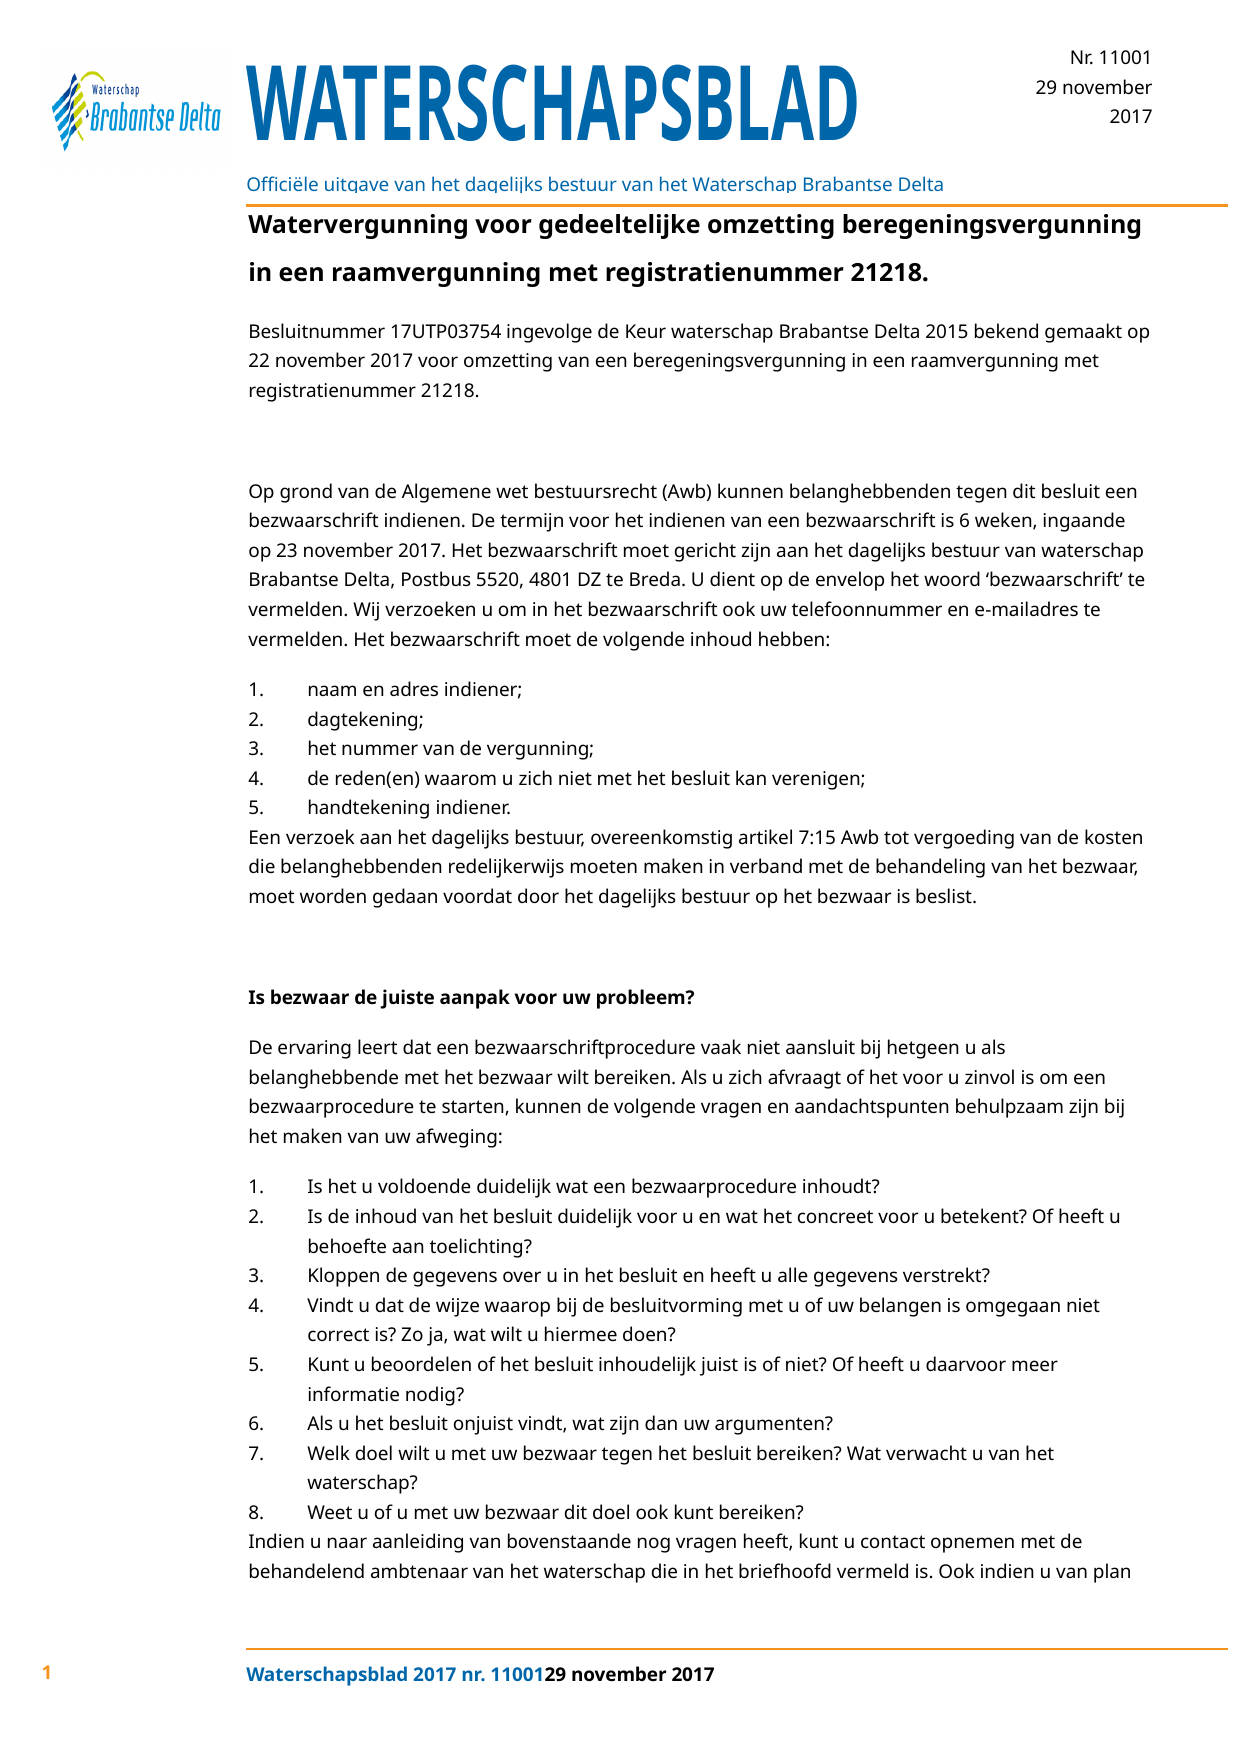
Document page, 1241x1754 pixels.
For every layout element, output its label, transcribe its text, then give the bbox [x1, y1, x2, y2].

list dagtekening; [248, 706, 1152, 732]
text Watervergunning voor gedeeltelijke omzetting beregeningsvergunning in een raamvergunning met registratienummer 21218. [248, 207, 1152, 288]
list Kloppen de gegevens over u in het besluit en heeft u alle gegevens verstrekt? [248, 1262, 1152, 1288]
text Op grond van de Algemene wet bestuursrecht (Awb) kunnen belanghebbenden tegen dit besluit een bezwaarschrift indienen. De termijn voor het indienen van een bezwaarschrift is 6 weken, ingaande op 23 november 2017. Het bezwaarschrift moet gericht zijn aan het dagelijks bestuur van waterschap Brabantse Delta, Postbus 5520, 4801 DZ te Breda. U dient op de envelop het woord ‘bezwaarschrift’ te vermelden. Wij verzoeken u om in het bezwaarschrift ook uw telefoonnummer en e‑mailadres te vermelden. Het bezwaarschrift moet de volgende inhoud hebben: [248, 478, 1152, 652]
picture [41, 47, 231, 172]
list Als u het besluit onjuist vindt, wat zijn dan uw argumenten? [248, 1410, 1152, 1436]
list Is de inhoud van het besluit duidelijk voor u en wat het concreet voor u betekent? Of heeft u behoefte aan toelichting? [248, 1203, 1152, 1259]
list Is het u voldoende duidelijk wat een bezwaarprocedure inhoudt? [248, 1174, 1152, 1199]
list Kunt u beoordelen of het besluit inhoudelijk juist is of niet? Of heeft u daarvoor meer informatie nodig? [248, 1351, 1152, 1407]
text Is bezwaar de juiste aanpak voor uw probleem? [248, 984, 1152, 1010]
text Een verzoek aan het dagelijks bestuur, overeenkomstig artikel 7:15 Awb tot vergoeding van de kosten die belanghebbenden redelijkerwijs moeten maken in verband met de behandeling van het bezwaar, moet worden gedaan voordat door het dagelijks bestuur op het bezwaar is beslist. [248, 824, 1152, 909]
list Weet u of u met uw bezwaar dit doel ook kunt bereiken? [248, 1499, 1152, 1525]
list handtekening indiener. [248, 794, 1152, 820]
list het nummer van de vergunning; [248, 735, 1152, 761]
text Besluitnummer 17UTP03754 ingevolge de Keur waterschap Brabantse Delta 2015 bekend gemaakt op 22 november 2017 voor omzetting van een beregeningsvergunning in een raamvergunning met registratienummer 21218. [248, 318, 1152, 403]
text De ervaring leert dat een bezwaarschriftprocedure vaak niet aansluit bij hetgeen u als belanghebbende met het bezwaar wilt bereiken. Als u zich afvraagt of het voor u zinvol is om een bezwaarprocedure te starten, kunnen de volgende vragen en aandachtspunten behulpzaam zijn bij het maken van uw afweging: [248, 1034, 1152, 1149]
list Vindt u dat de wijze waarop bij de besluitvorming met u of uw belangen is omgegaan niet correct is? Zo ja, wat wilt u hiermee doen? [248, 1292, 1152, 1347]
text Indien u naar aanleiding van bovenstaande nog vragen heeft, kunt u contact opnemen met de behandelend ambtenaar van het waterschap die in het briefhoofd vermeld is. Ook indien u van plan [248, 1529, 1152, 1584]
list Welk doel wilt u met uw bezwaar tegen het besluit bereiken? Wat verwacht u van het waterschap? [248, 1440, 1152, 1495]
list naam en adres indiener; [248, 676, 1152, 702]
list de reden(en) waarom u zich niet met het besluit kan verenigen; [248, 765, 1152, 791]
